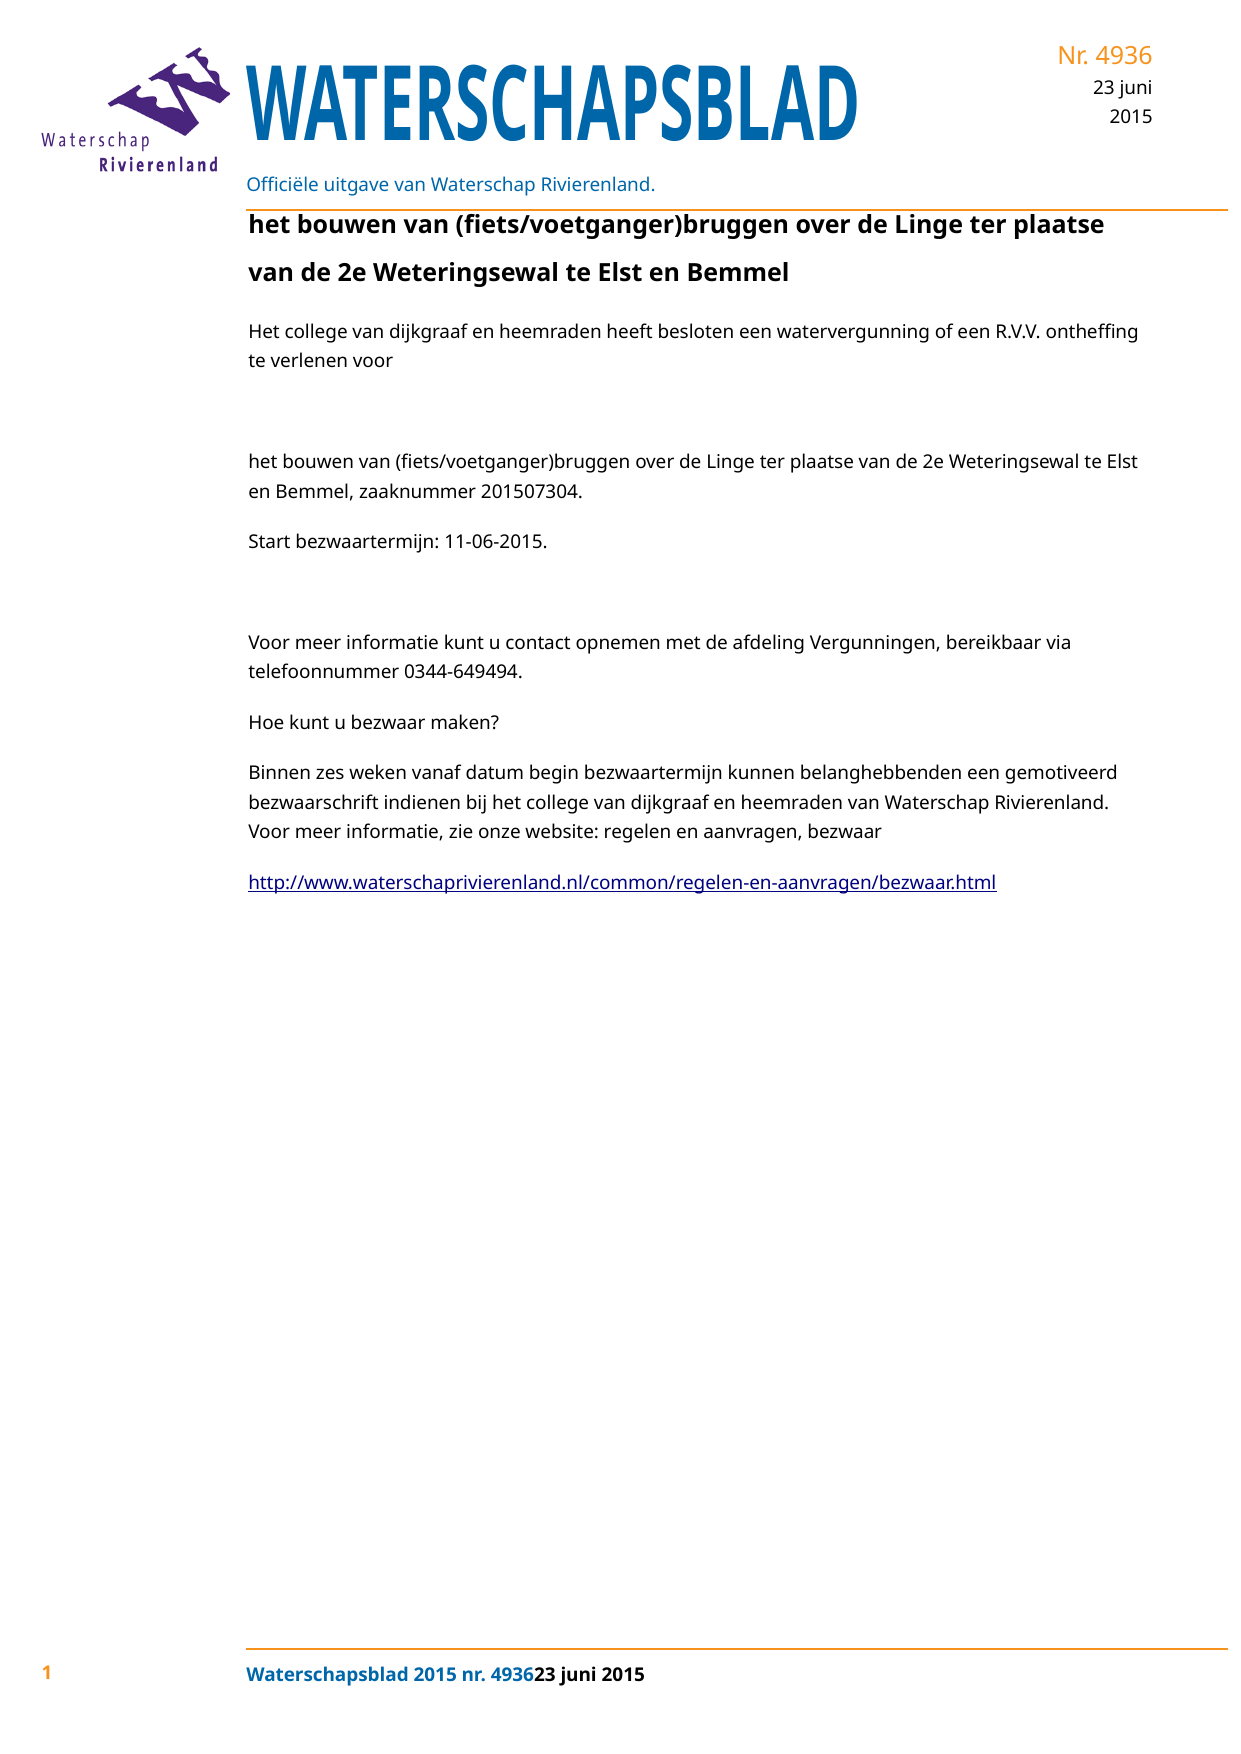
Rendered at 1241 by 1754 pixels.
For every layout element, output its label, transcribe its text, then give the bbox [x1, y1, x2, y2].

picture [41, 47, 231, 172]
text Start bezwaartermijn: 11-06-2015. [248, 528, 1152, 554]
text het bouwen van (fiets/voetganger)bruggen over de Linge ter plaatse van de 2e Weteringsewal te Elst en Bemmel, zaaknummer 201507304. [248, 448, 1152, 504]
text Voor meer informatie kunt u contact opnemen met de afdeling Vergunningen, bereikbaar via telefoonnummer 0344-649494. [248, 629, 1152, 684]
text Hoe kunt u bezwaar maken? [248, 709, 1152, 735]
text Het college van dijkgraaf en heemraden heeft besloten een watervergunning of een R.V.V. ontheffing te verlenen voor [248, 318, 1152, 373]
text http://www.waterschaprivierenland.nl/common/regelen-en-aanvragen/bezwaar.html [248, 869, 1152, 895]
text Binnen zes weken vanaf datum begin bezwaartermijn kunnen belanghebbenden een gemotiveerd bezwaarschrift indienen bij het college van dijkgraaf en heemraden van Waterschap Rivierenland. Voor meer informatie, zie onze website: regelen en aanvragen, bezwaar [248, 759, 1152, 844]
text het bouwen van (fiets/voetganger)bruggen over de Linge ter plaatse van de 2e Weteringsewal te Elst en Bemmel [248, 211, 1152, 288]
